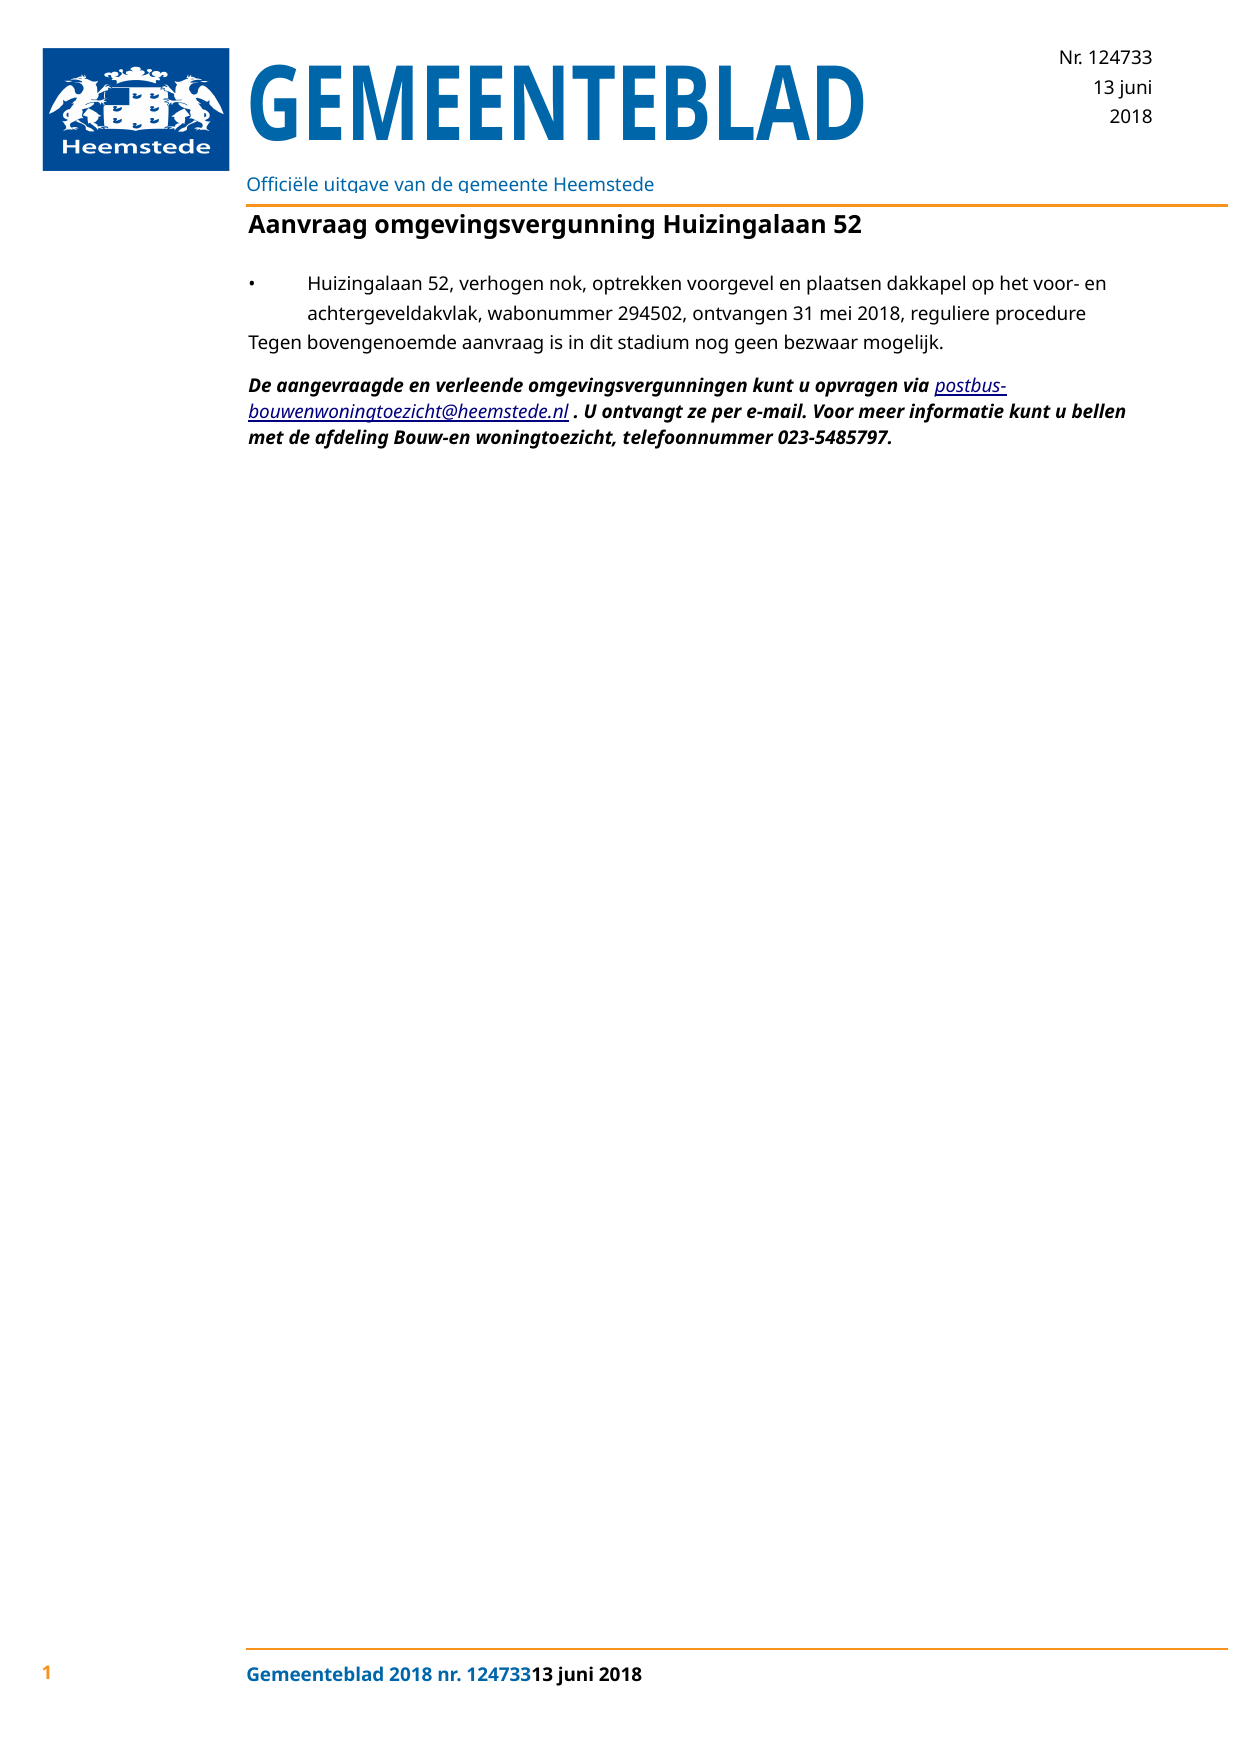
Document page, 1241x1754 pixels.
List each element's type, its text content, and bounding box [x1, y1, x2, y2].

text De aangevraagde en verleende omgevingsvergunningen kunt u opvragen via postbus-bouwenwoningtoezicht@heemstede.nl . U ontvangt ze per e-mail. Voor meer informatie kunt u bellen met de afdeling Bouw-en woningtoezicht, telefoonnummer 023-5485797. [248, 373, 1152, 450]
text Tegen bovengenoemde aanvraag is in dit stadium nog geen bezwaar mogelijk. [248, 329, 1152, 355]
text Aanvraag omgevingsvergunning Huizingalaan 52 [248, 207, 1152, 241]
list Huizingalaan 52, verhogen nok, optrekken voorgevel en plaatsen dakkapel op het voor- en achtergeveldakvlak, wabonummer 294502, ontvangen 31 mei 2018, reguliere procedure [248, 270, 1152, 326]
picture [41, 47, 231, 172]
